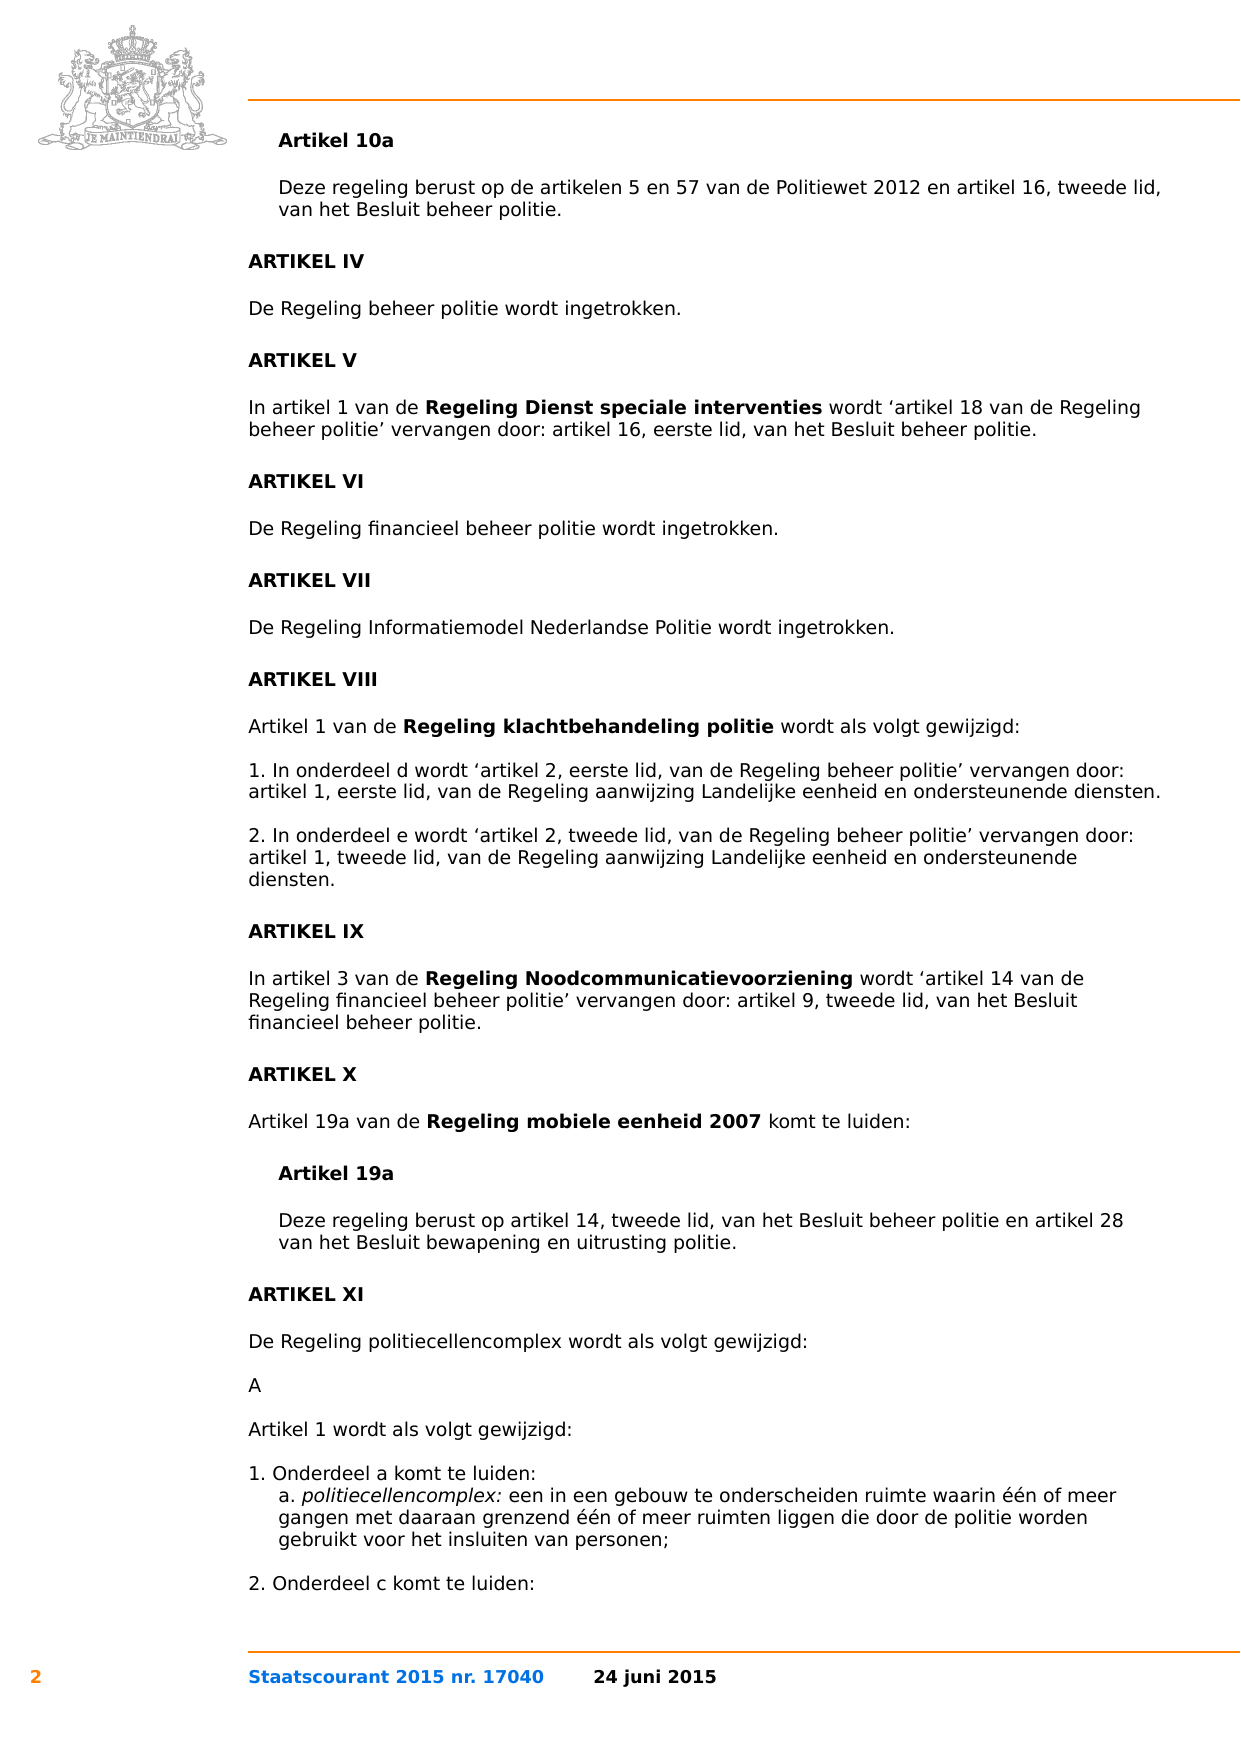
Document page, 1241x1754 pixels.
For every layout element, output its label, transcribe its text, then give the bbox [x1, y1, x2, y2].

picture [38, 25, 227, 150]
subtitle ARTIKEL VIII [248, 669, 1163, 691]
text De Regeling Informatiemodel Nederlandse Politie wordt ingetrokken. [248, 617, 1163, 639]
text 1. Onderdeel a komt te luiden: [248, 1463, 1163, 1484]
subtitle Artikel 10a [278, 130, 1163, 152]
subtitle ARTIKEL VII [248, 570, 1163, 592]
text A [248, 1375, 1163, 1397]
text Deze regeling berust op artikel 14, tweede lid, van het Besluit beheer politie en artikel 28 van het Besluit bewapening en uitrusting politie. [278, 1210, 1163, 1254]
text In artikel 1 van de Regeling Dienst speciale interventies wordt ‘artikel 18 van de Regeling beheer politie’ vervangen door: artikel 16, eerste lid, van het Besluit beheer politie. [248, 397, 1163, 441]
subtitle ARTIKEL IX [248, 921, 1163, 943]
subtitle ARTIKEL XI [248, 1284, 1163, 1306]
text 2. Onderdeel c komt te luiden: [248, 1572, 1163, 1594]
text Artikel 1 wordt als volgt gewijzigd: [248, 1419, 1163, 1441]
subtitle Artikel 19a [278, 1163, 1163, 1185]
text Deze regeling berust op de artikelen 5 en 57 van de Politiewet 2012 en artikel 16, tweede lid, van het Besluit beheer politie. [278, 177, 1163, 221]
subtitle ARTIKEL V [248, 350, 1163, 372]
text 2. In onderdeel e wordt ‘artikel 2, tweede lid, van de Regeling beheer politie’ vervangen door: artikel 1, tweede lid, van de Regeling aanwijzing Landelijke eenheid en ondersteunende diensten. [248, 825, 1163, 891]
subtitle ARTIKEL IV [248, 251, 1163, 273]
subtitle ARTIKEL VI [248, 471, 1163, 493]
text Artikel 1 van de Regeling klachtbehandeling politie wordt als volgt gewijzigd: [248, 716, 1163, 738]
text In artikel 3 van de Regeling Noodcommunicatievoorziening wordt ‘artikel 14 van de Regeling financieel beheer politie’ vervangen door: artikel 9, tweede lid, van het Besluit financieel beheer politie. [248, 968, 1163, 1034]
text 1. In onderdeel d wordt ‘artikel 2, eerste lid, van de Regeling beheer politie’ vervangen door: artikel 1, eerste lid, van de Regeling aanwijzing Landelijke eenheid en ondersteunende diensten. [248, 759, 1163, 803]
text De Regeling politiecellencomplex wordt als volgt gewijzigd: [248, 1331, 1163, 1353]
text De Regeling financieel beheer politie wordt ingetrokken. [248, 518, 1163, 540]
text a. politiecellencomplex: een in een gebouw te onderscheiden ruimte waarin één of meer gangen met daaraan grenzend één of meer ruimten liggen die door de politie worden gebruikt voor het insluiten van personen; [278, 1484, 1163, 1551]
text Artikel 19a van de Regeling mobiele eenheid 2007 komt te luiden: [248, 1111, 1163, 1133]
text De Regeling beheer politie wordt ingetrokken. [248, 298, 1163, 320]
subtitle ARTIKEL X [248, 1064, 1163, 1086]
